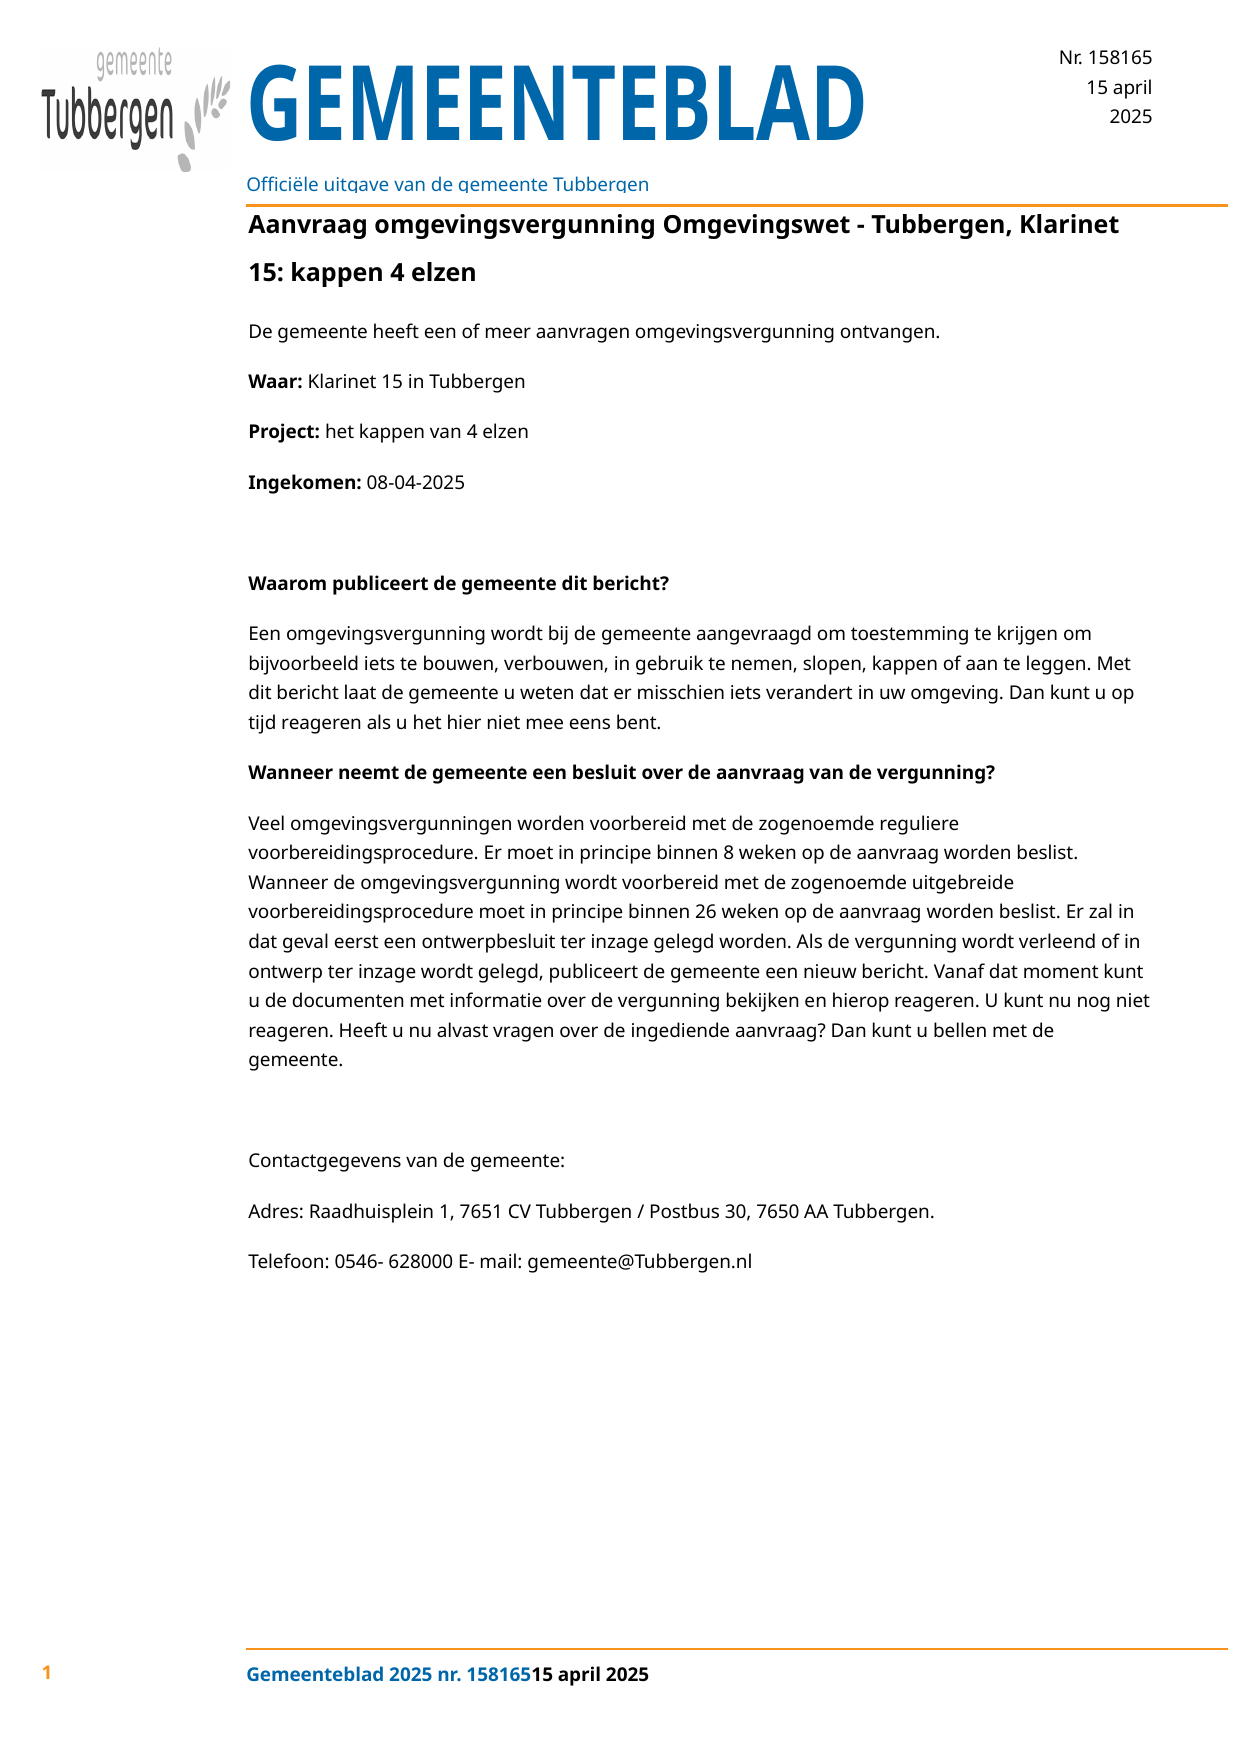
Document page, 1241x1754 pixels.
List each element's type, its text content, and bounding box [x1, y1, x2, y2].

text Contactgegevens van de gemeente: [248, 1147, 1152, 1173]
text Ingekomen: 08-04-2025 [248, 469, 1152, 495]
text Een omgevingsvergunning wordt bij de gemeente aangevraagd om toestemming te krijgen om bijvoorbeeld iets te bouwen, verbouwen, in gebruik te nemen, slopen, kappen of aan te leggen. Met dit bericht laat de gemeente u weten dat er misschien iets verandert in uw omgeving. Dan kunt u op tijd reageren als u het hier niet mee eens bent. [248, 620, 1152, 735]
text De gemeente heeft een of meer aanvragen omgevingsvergunning ontvangen. [248, 318, 1152, 344]
text Telefoon: 0546- 628000 E- mail: gemeente@Tubbergen.nl [248, 1248, 1152, 1274]
text Veel omgevingsvergunningen worden voorbereid met de zogenoemde reguliere voorbereidingsprocedure. Er moet in principe binnen 8 weken op de aanvraag worden beslist. Wanneer de omgevingsvergunning wordt voorbereid met de zogenoemde uitgebreide voorbereidingsprocedure moet in principe binnen 26 weken op de aanvraag worden beslist. Er zal in dat geval eerst een ontwerpbesluit ter inzage gelegd worden. Als de vergunning wordt verleend of in ontwerp ter inzage wordt gelegd, publiceert de gemeente een nieuw bericht. Vanaf dat moment kunt u de documenten met informatie over de vergunning bekijken en hierop reageren. U kunt nu nog niet reageren. Heeft u nu alvast vragen over de ingediende aanvraag? Dan kunt u bellen met de gemeente. [248, 810, 1152, 1072]
text Aanvraag omgevingsvergunning Omgevingswet - Tubbergen, Klarinet 15: kappen 4 elzen [248, 207, 1152, 288]
text Project: het kappen van 4 elzen [248, 419, 1152, 444]
picture [41, 47, 231, 172]
text Waarom publiceert de gemeente dit bericht? [248, 570, 1152, 596]
text Adres: Raadhuisplein 1, 7651 CV Tubbergen / Postbus 30, 7650 AA Tubbergen. [248, 1198, 1152, 1224]
text Waar: Klarinet 15 in Tubbergen [248, 368, 1152, 394]
text Wanneer neemt de gemeente een besluit over de aanvraag van de vergunning? [248, 759, 1152, 785]
